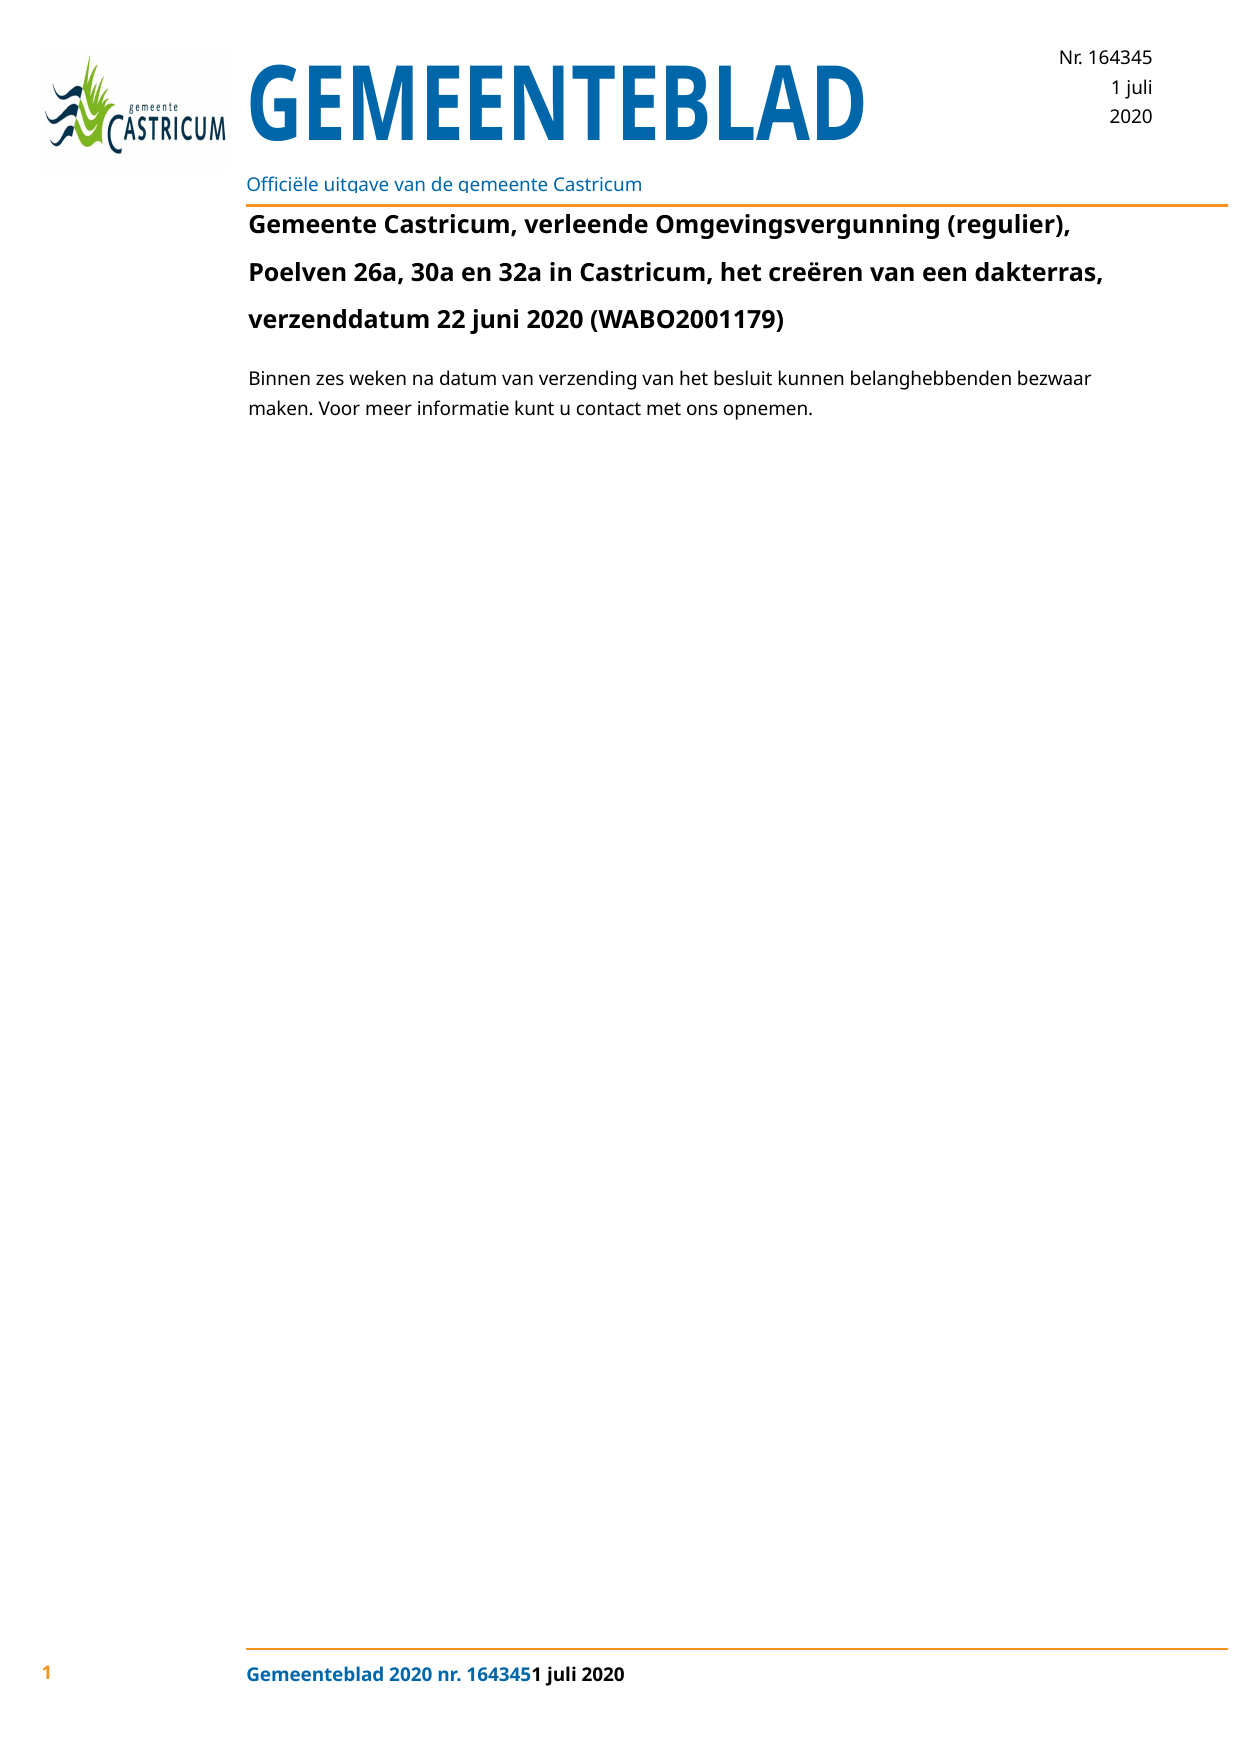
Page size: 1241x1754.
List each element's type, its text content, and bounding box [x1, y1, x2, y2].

picture [41, 47, 231, 172]
text Gemeente Castricum, verleende Omgevingsvergunning (regulier), Poelven 26a, 30a en 32a in Castricum, het creëren van een dakterras, verzenddatum 22 juni 2020 (WABO2001179) [248, 207, 1152, 336]
text Binnen zes weken na datum van verzending van het besluit kunnen belanghebbenden bezwaar maken. Voor meer informatie kunt u contact met ons opnemen. [248, 366, 1152, 421]
